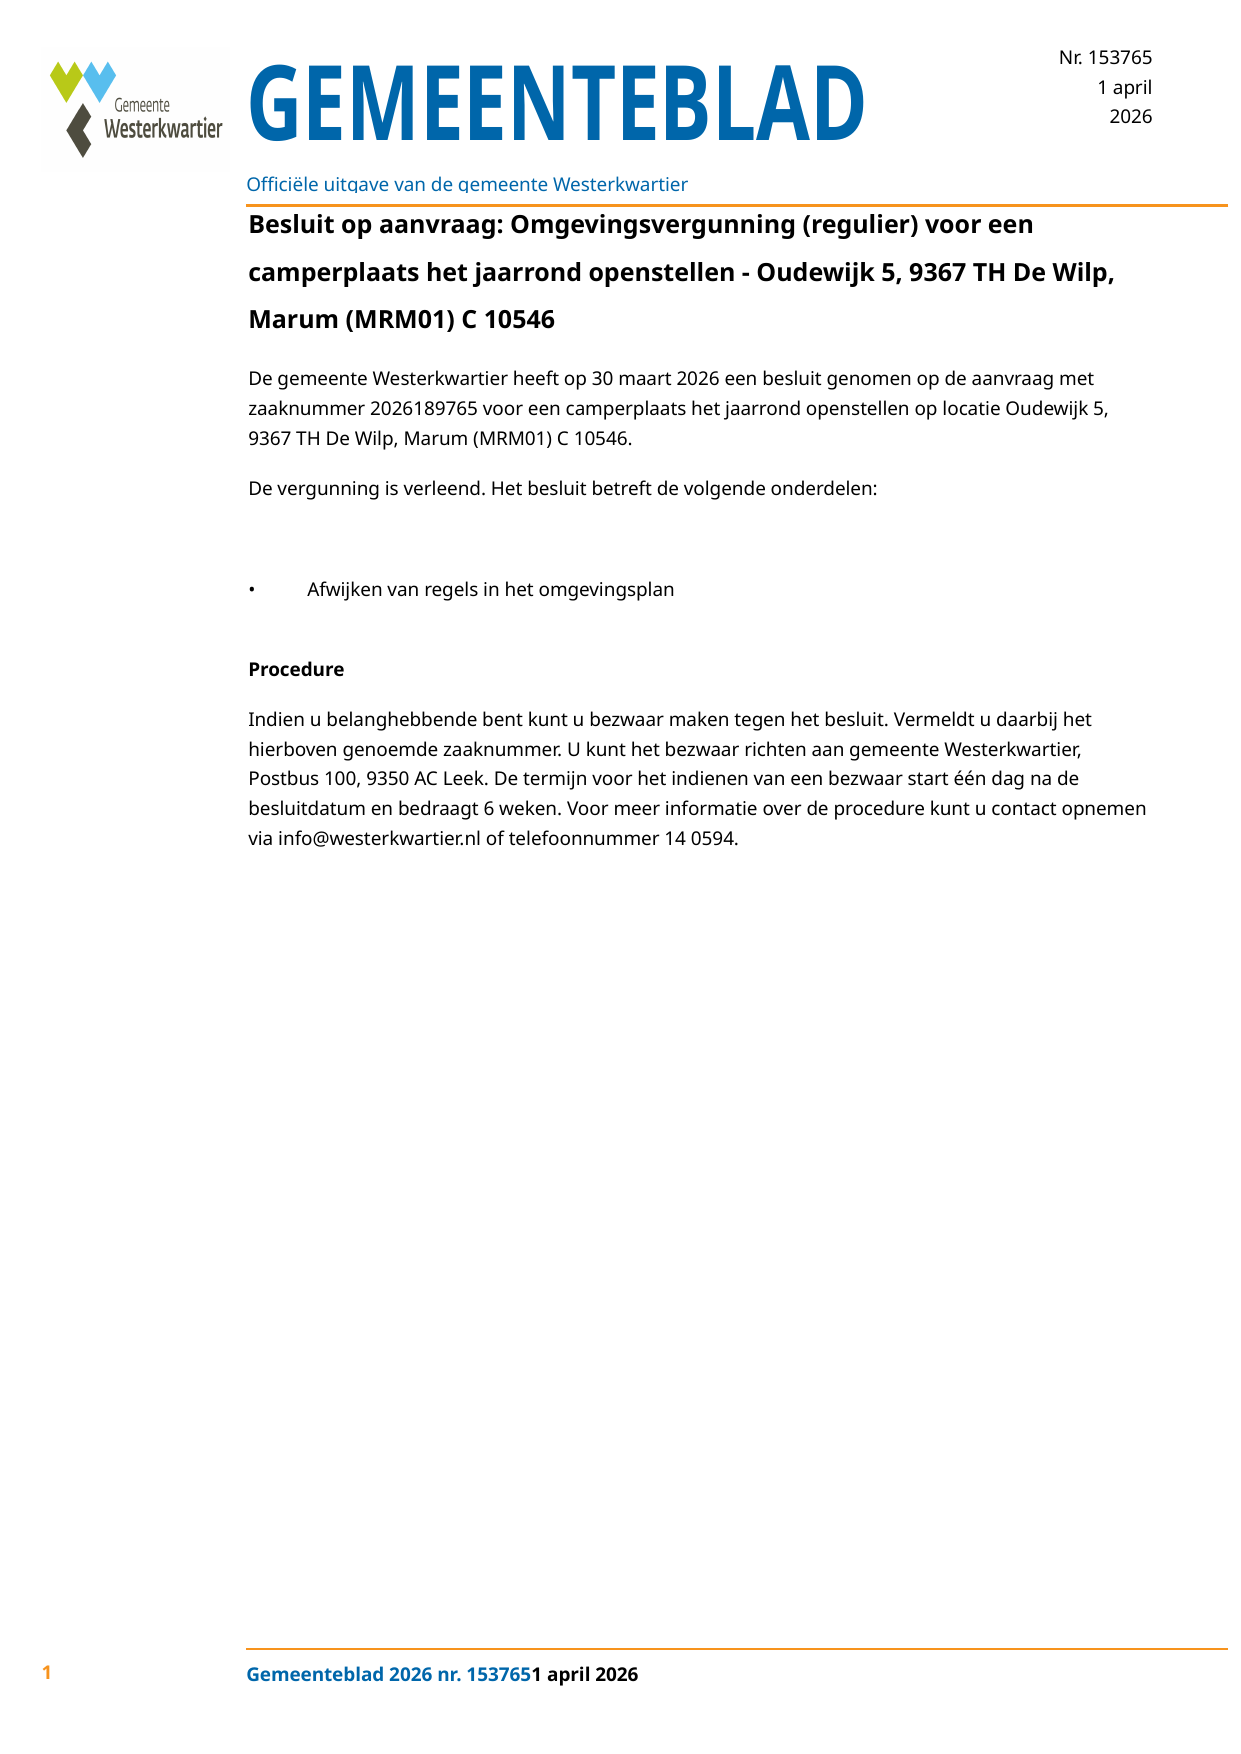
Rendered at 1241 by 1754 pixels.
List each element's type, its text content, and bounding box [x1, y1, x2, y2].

text De gemeente Westerkwartier heeft op 30 maart 2026 een besluit genomen op de aanvraag met zaaknummer 2026189765 voor een camperplaats het jaarrond openstellen op locatie Oudewijk 5, 9367 TH De Wilp, Marum (MRM01) C 10546. [248, 366, 1152, 450]
list Afwijken van regels in het omgevingsplan [248, 576, 1152, 602]
text Indien u belanghebbende bent kunt u bezwaar maken tegen het besluit. Vermeldt u daarbij het hierboven genoemde zaaknummer. U kunt het bezwaar richten aan gemeente Westerkwartier, Postbus 100, 9350 AC Leek. De termijn voor het indienen van een bezwaar start één dag na de besluitdatum en bedraagt 6 weken. Voor meer informatie over de procedure kunt u contact opnemen via info@westerkwartier.nl of telefoonnummer 14 0594. [248, 706, 1152, 850]
text De vergunning is verleend. Het besluit betreft de volgende onderdelen: [248, 475, 1152, 501]
text Besluit op aanvraag: Omgevingsvergunning (regulier) voor een camperplaats het jaarrond openstellen - Oudewijk 5, 9367 TH De Wilp, Marum (MRM01) C 10546 [248, 207, 1152, 336]
text Procedure [248, 656, 1152, 682]
picture [41, 47, 231, 172]
